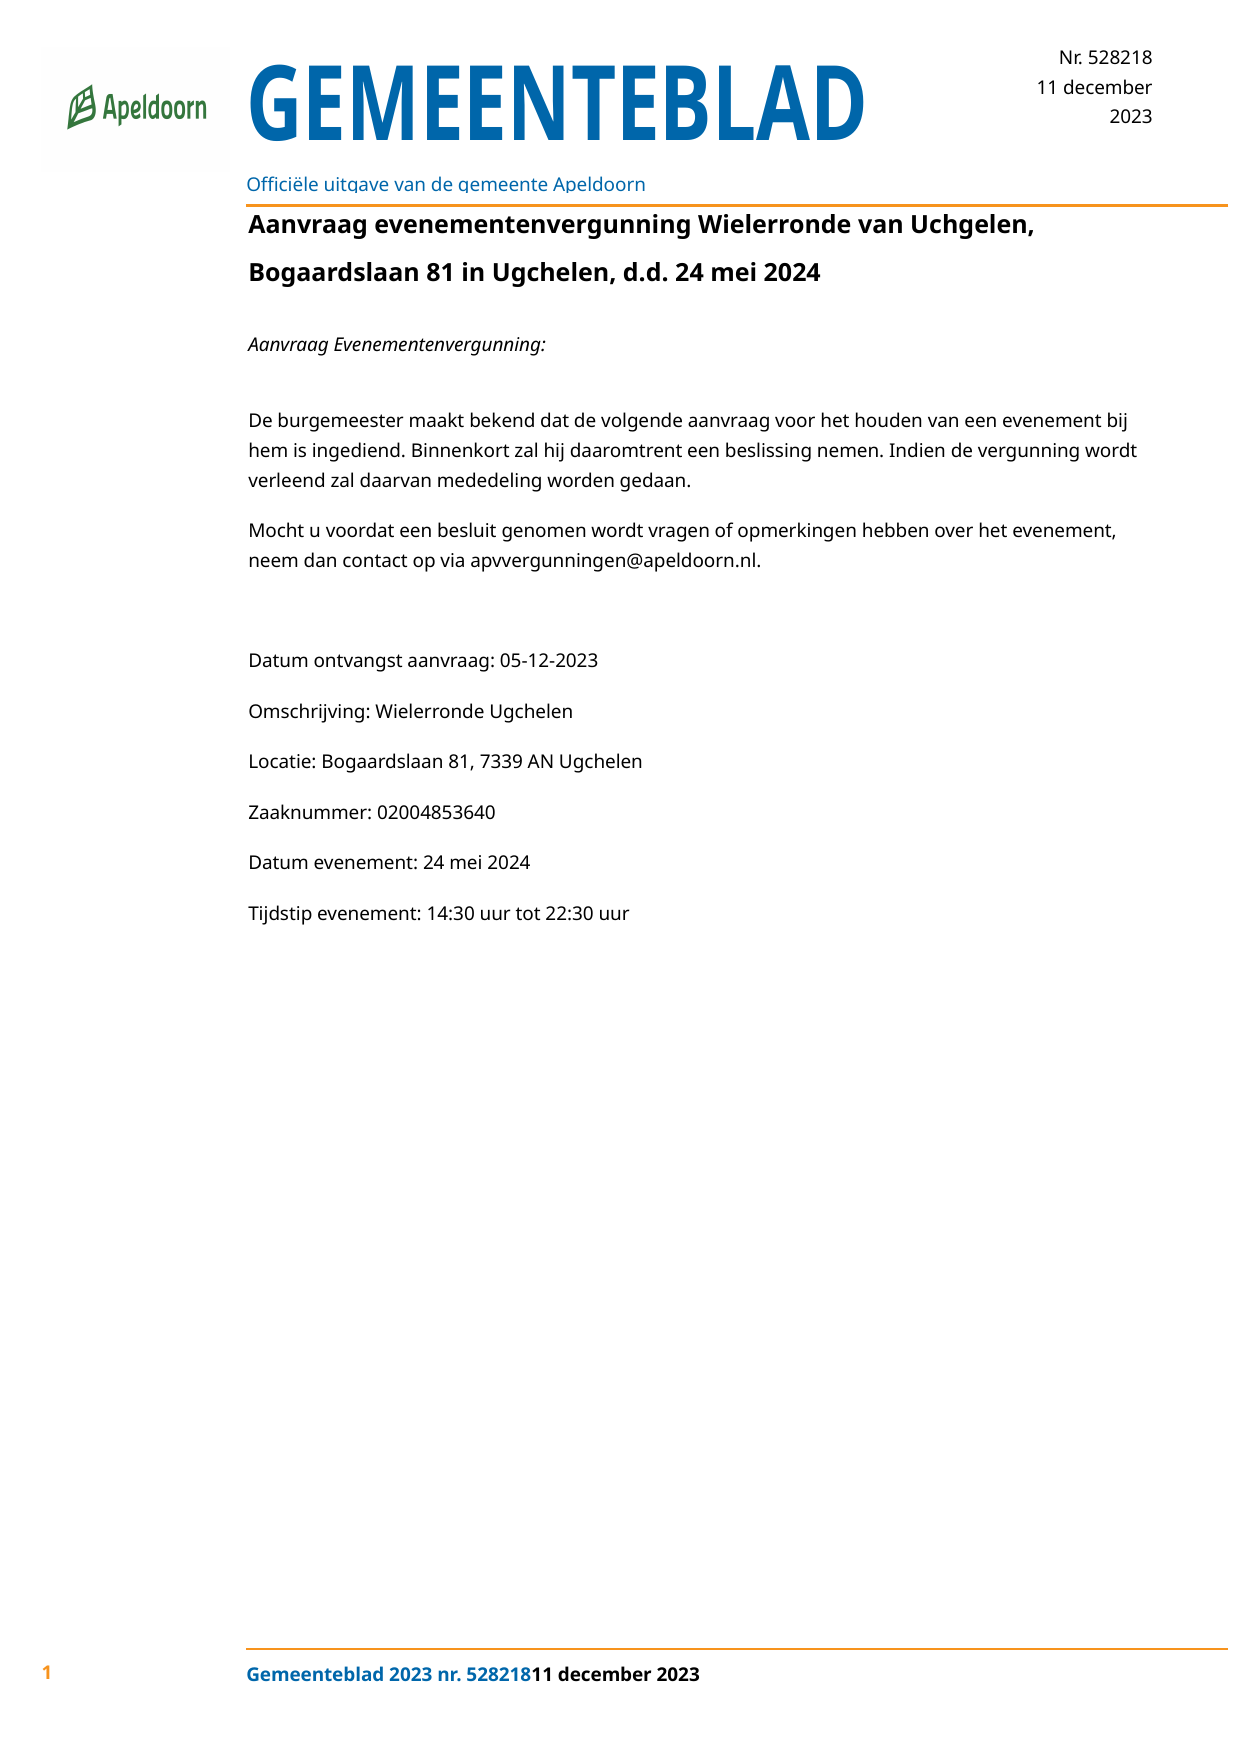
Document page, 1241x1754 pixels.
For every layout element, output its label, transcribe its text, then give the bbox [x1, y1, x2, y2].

text Datum ontvangst aanvraag: 05-12-2023 [248, 648, 1152, 673]
text Locatie: Bogaardslaan 81, 7339 AN Ugchelen [248, 748, 1152, 774]
text De burgemeester maakt bekend dat de volgende aanvraag voor het houden van een evenement bij hem is ingediend. Binnenkort zal hij daaromtrent een beslissing nemen. Indien de vergunning wordt verleend zal daarvan mededeling worden gedaan. [248, 408, 1152, 492]
text Aanvraag evenementenvergunning Wielerronde van Uchgelen, Bogaardslaan 81 in Ugchelen, d.d. 24 mei 2024 [248, 207, 1152, 288]
text Zaaknummer: 02004853640 [248, 799, 1152, 824]
text Omschrijving: Wielerronde Ugchelen [248, 698, 1152, 724]
text Datum evenement: 24 mei 2024 [248, 849, 1152, 875]
picture [41, 47, 231, 172]
text Mocht u voordat een besluit genomen wordt vragen of opmerkingen hebben over het evenement, neem dan contact op via apvvergunningen@apeldoorn.nl. [248, 517, 1152, 572]
text Aanvraag Evenementenvergunning: [248, 331, 1152, 357]
text Tijdstip evenement: 14:30 uur tot 22:30 uur [248, 900, 1152, 925]
